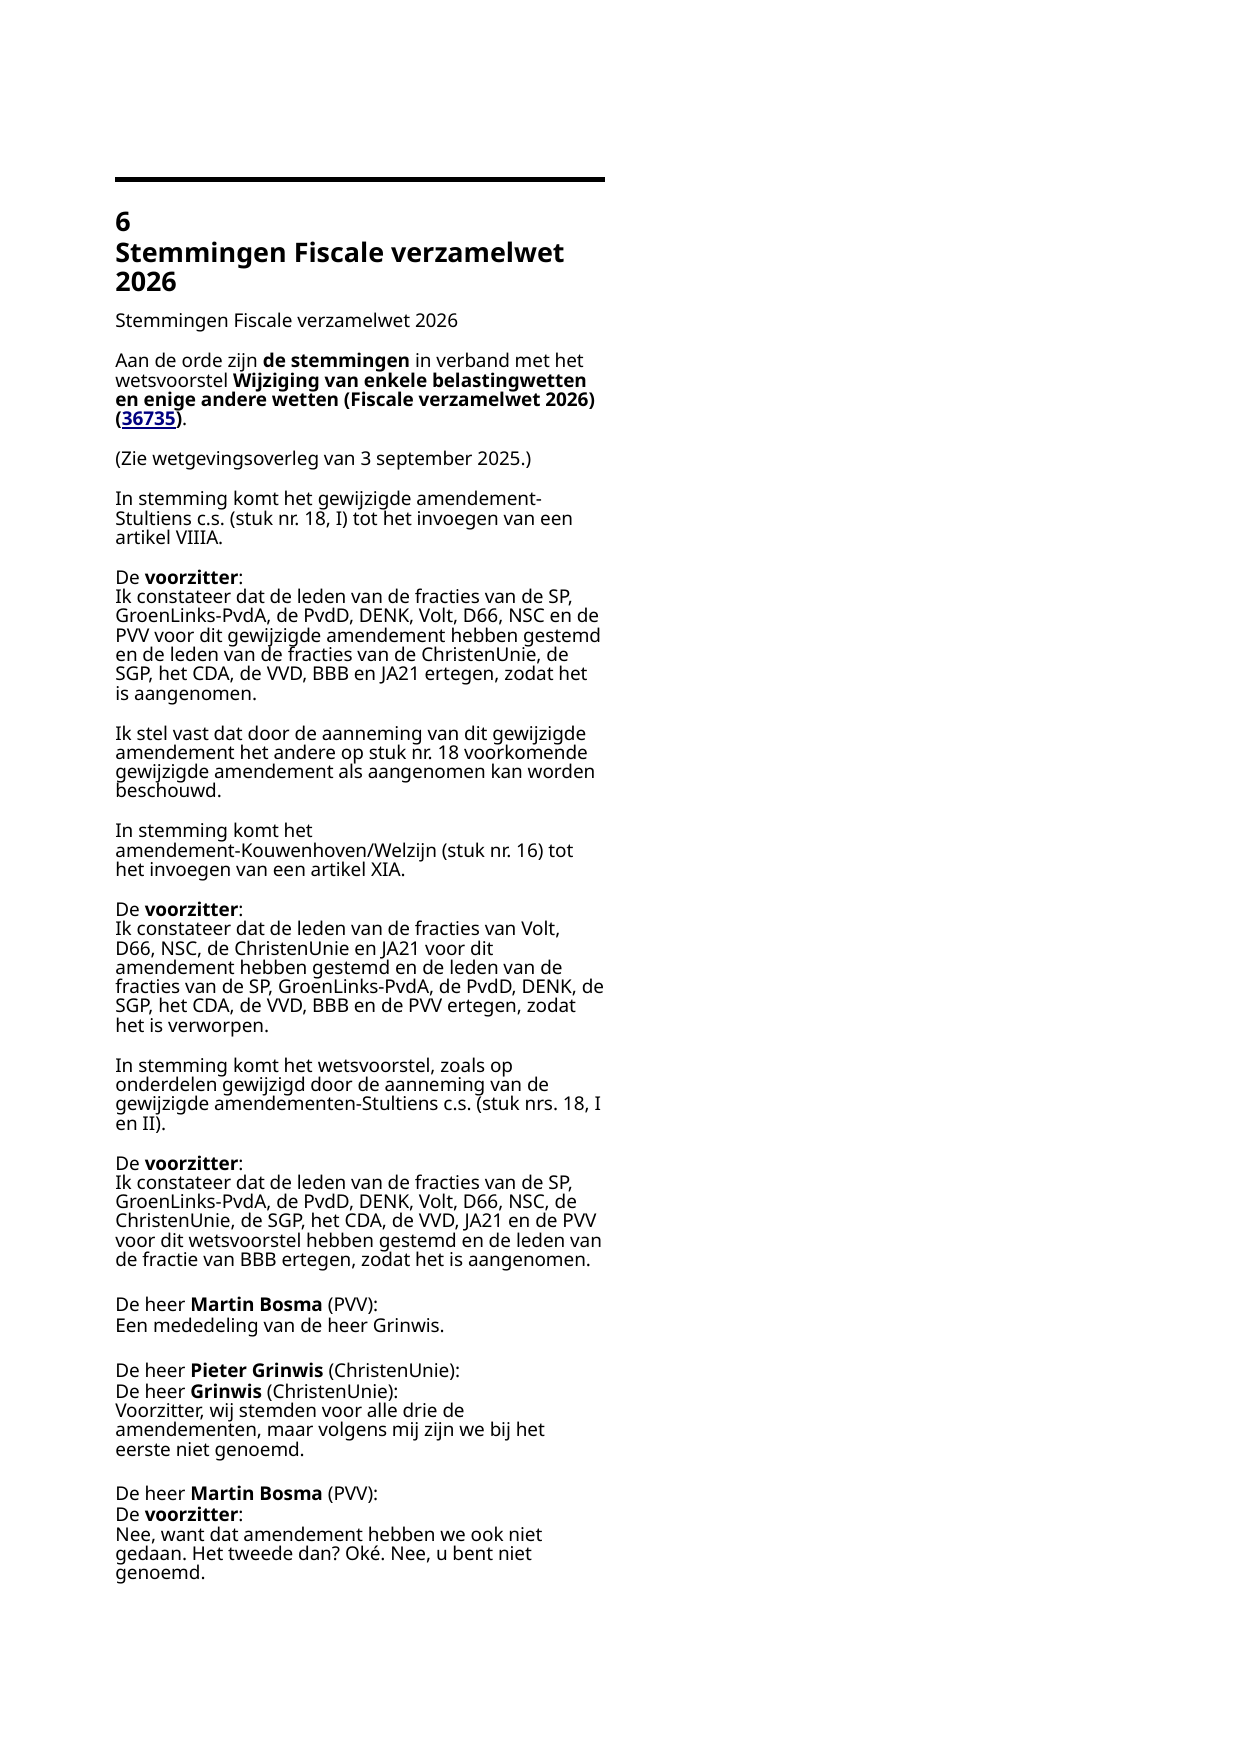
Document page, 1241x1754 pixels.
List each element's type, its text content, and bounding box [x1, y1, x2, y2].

text Aan de orde zijn de stemmingen in verband met het wetsvoorstel Wijziging van enkele belastingwetten en enige andere wetten (Fiscale verzamelwet 2026) (36735). [115, 352, 605, 429]
text 6 [115, 203, 605, 239]
text Nee, want dat amendement hebben we ook niet gedaan. Het tweede dan? Oké. Nee, u bent niet genoemd. [115, 1526, 605, 1583]
text (Zie wetgevingsoverleg van 3 september 2025.) [115, 450, 605, 469]
text De heer Grinwis (ChristenUnie): [115, 1383, 605, 1402]
text De voorzitter: [115, 1506, 605, 1526]
text De heer Martin Bosma (PVV): [115, 1291, 605, 1317]
text De heer Pieter Grinwis (ChristenUnie): [115, 1357, 605, 1383]
text Ik constateer dat de leden van de fracties van Volt, D66, NSC, de ChristenUnie en JA21 voor dit amendement hebben gestemd en de leden van de fracties van de SP, GroenLinks-PvdA, de PvdD, DENK, de SGP, het CDA, de VVD, BBB en de PVV ertegen, zodat het is verworpen. [115, 920, 605, 1036]
text De voorzitter: [115, 901, 605, 920]
text De voorzitter: [115, 569, 605, 588]
text Voorzitter, wij stemden voor alle drie de amendementen, maar volgens mij zijn we bij het eerste niet genoemd. [115, 1402, 605, 1460]
text Stemmingen Fiscale verzamelwet 2026 [115, 312, 605, 332]
text Ik constateer dat de leden van de fracties van de SP, GroenLinks-PvdA, de PvdD, DENK, Volt, D66, NSC en de PVV voor dit gewijzigde amendement hebben gestemd en de leden van de fracties van de ChristenUnie, de SGP, het CDA, de VVD, BBB en JA21 ertegen, zodat het is aangenomen. [115, 588, 605, 704]
text De heer Martin Bosma (PVV): [115, 1481, 605, 1506]
text Een mededeling van de heer Grinwis. [115, 1317, 605, 1336]
text Stemmingen Fiscale verzamelwet 2026 [115, 239, 605, 312]
text In stemming komt het wetsvoorstel, zoals op onderdelen gewijzigd door de aanneming van de gewijzigde amendementen-Stultiens c.s. (stuk nrs. 18, I en II). [115, 1057, 605, 1134]
text Ik constateer dat de leden van de fracties van de SP, GroenLinks-PvdA, de PvdD, DENK, Volt, D66, NSC, de ChristenUnie, de SGP, het CDA, de VVD, JA21 en de PVV voor dit wetsvoorstel hebben gestemd en de leden van de fractie van BBB ertegen, zodat het is aangenomen. [115, 1174, 605, 1270]
text In stemming komt het gewijzigde amendement-Stultiens c.s. (stuk nr. 18, I) tot het invoegen van een artikel VIIIA. [115, 490, 605, 548]
text De voorzitter: [115, 1155, 605, 1174]
text In stemming komt het amendement-Kouwenhoven/Welzijn (stuk nr. 16) tot het invoegen van een artikel XIA. [115, 822, 605, 880]
text Ik stel vast dat door de aanneming van dit gewijzigde amendement het andere op stuk nr. 18 voorkomende gewijzigde amendement als aangenomen kan worden beschouwd. [115, 724, 605, 802]
